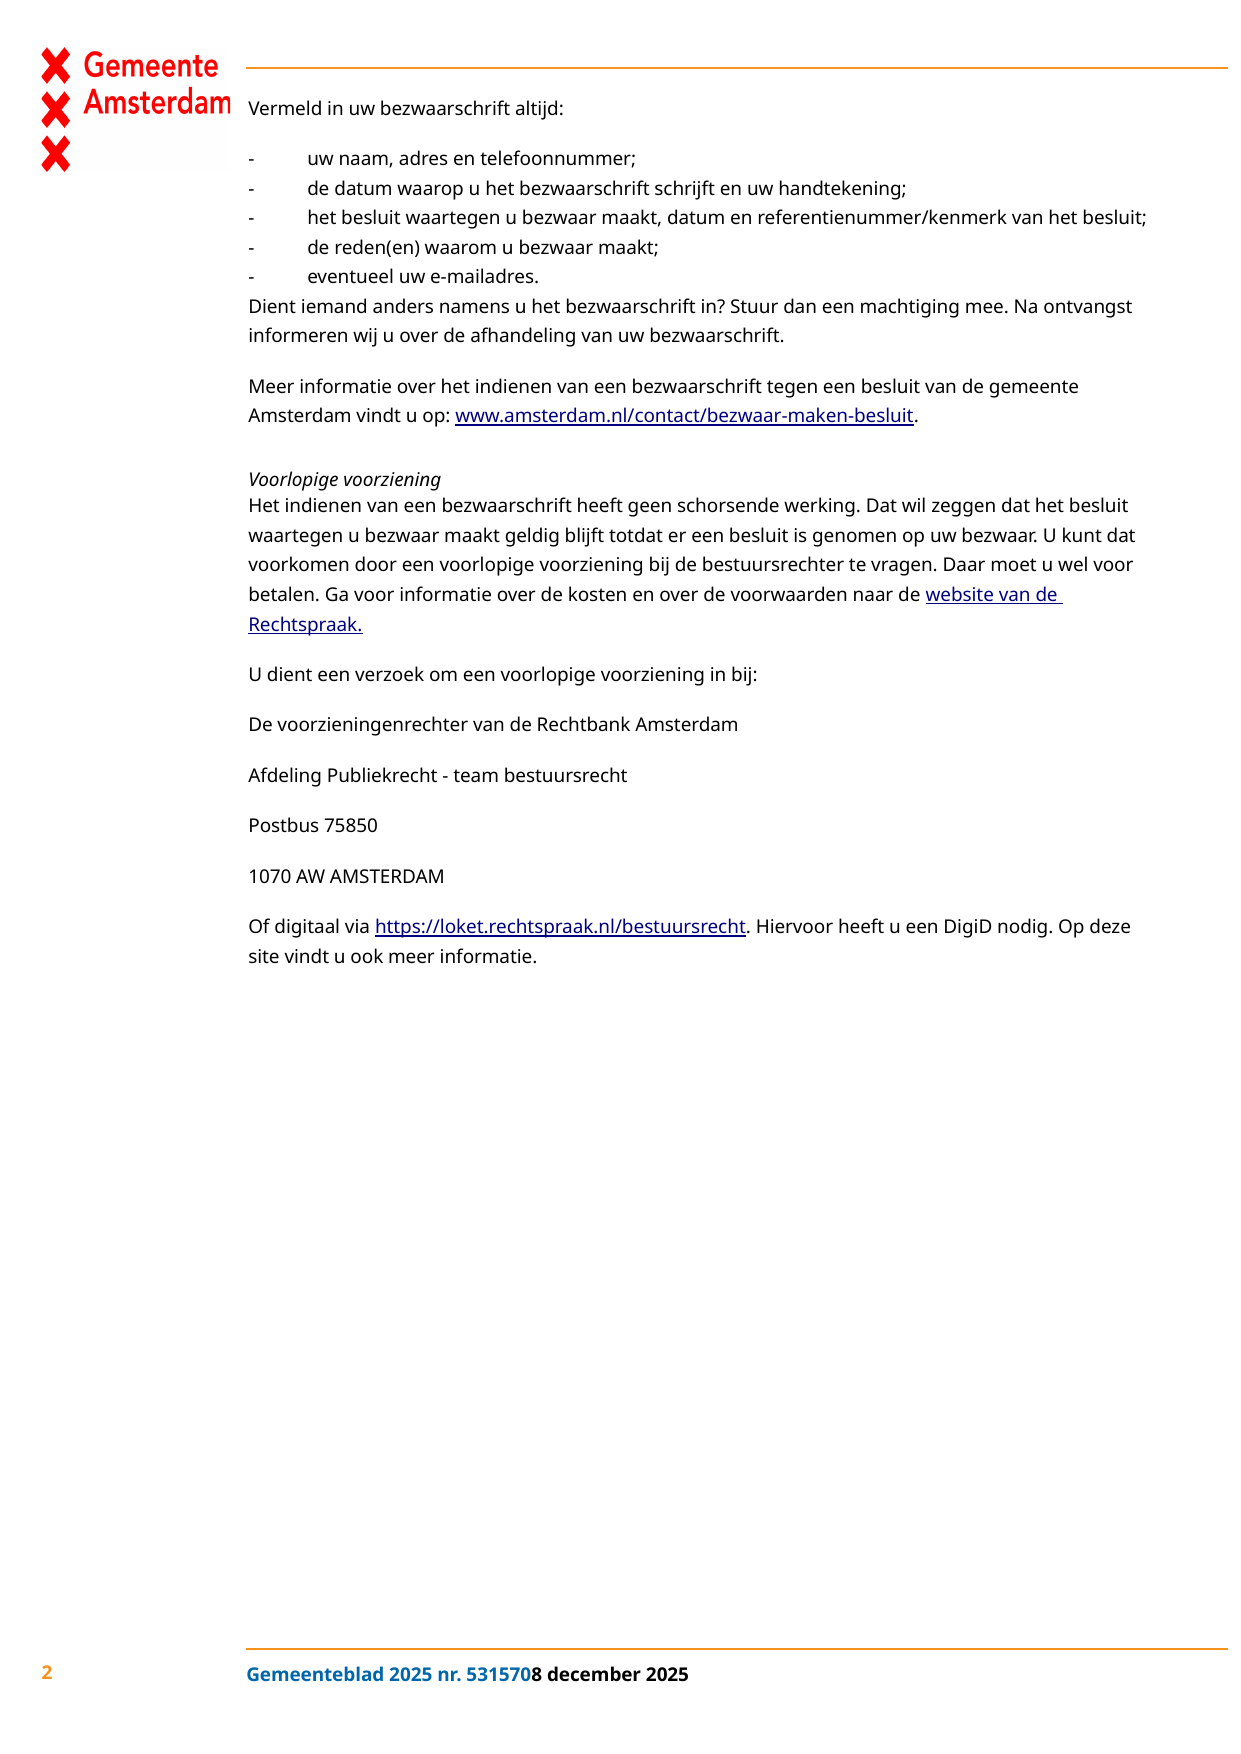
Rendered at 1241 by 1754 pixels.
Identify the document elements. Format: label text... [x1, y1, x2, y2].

list eventueel uw e-mailadres. [248, 263, 1152, 289]
list de datum waarop u het bezwaarschrift schrijft en uw handtekening; [248, 175, 1152, 201]
text Meer informatie over het indienen van een bezwaarschrift tegen een besluit van de gemeente Amsterdam vindt u op: www.amsterdam.nl/contact/bezwaar-maken-besluit. [248, 373, 1152, 428]
text Of digitaal via https://loket.rechtspraak.nl/bestuursrecht. Hiervoor heeft u een DigiD nodig. Op deze site vindt u ook meer informatie. [248, 913, 1152, 968]
text 1070 AW AMSTERDAM [248, 863, 1152, 888]
text Postbus 75850 [248, 812, 1152, 838]
text Afdeling Publiekrecht - team bestuursrecht [248, 762, 1152, 788]
text De voorzieningenrechter van de Rechtbank Amsterdam [248, 712, 1152, 737]
picture [41, 47, 231, 172]
text Vermeld in uw bezwaarschrift altijd: [248, 95, 1152, 121]
text Dient iemand anders namens u het bezwaarschrift in? Stuur dan een machtiging mee. Na ontvangst informeren wij u over de afhandeling van uw bezwaarschrift. [248, 293, 1152, 348]
text U dient een verzoek om een voorlopige voorziening in bij: [248, 661, 1152, 687]
text Het indienen van een bezwaarschrift heeft geen schorsende werking. Dat wil zeggen dat het besluit waartegen u bezwaar maakt geldig blijft totdat er een besluit is genomen op uw bezwaar. U kunt dat voorkomen door een voorlopige voorziening bij de bestuursrechter te vragen. Daar moet u wel voor betalen. Ga voor informatie over de kosten en over de voorwaarden naar de website van de Rechtspraak. [248, 492, 1152, 636]
list de reden(en) waarom u bezwaar maakt; [248, 234, 1152, 260]
list uw naam, adres en telefoonnummer; [248, 145, 1152, 171]
text Voorlopige voorziening [248, 467, 1152, 492]
list het besluit waartegen u bezwaar maakt, datum en referentienummer/kenmerk van het besluit; [248, 204, 1152, 230]
